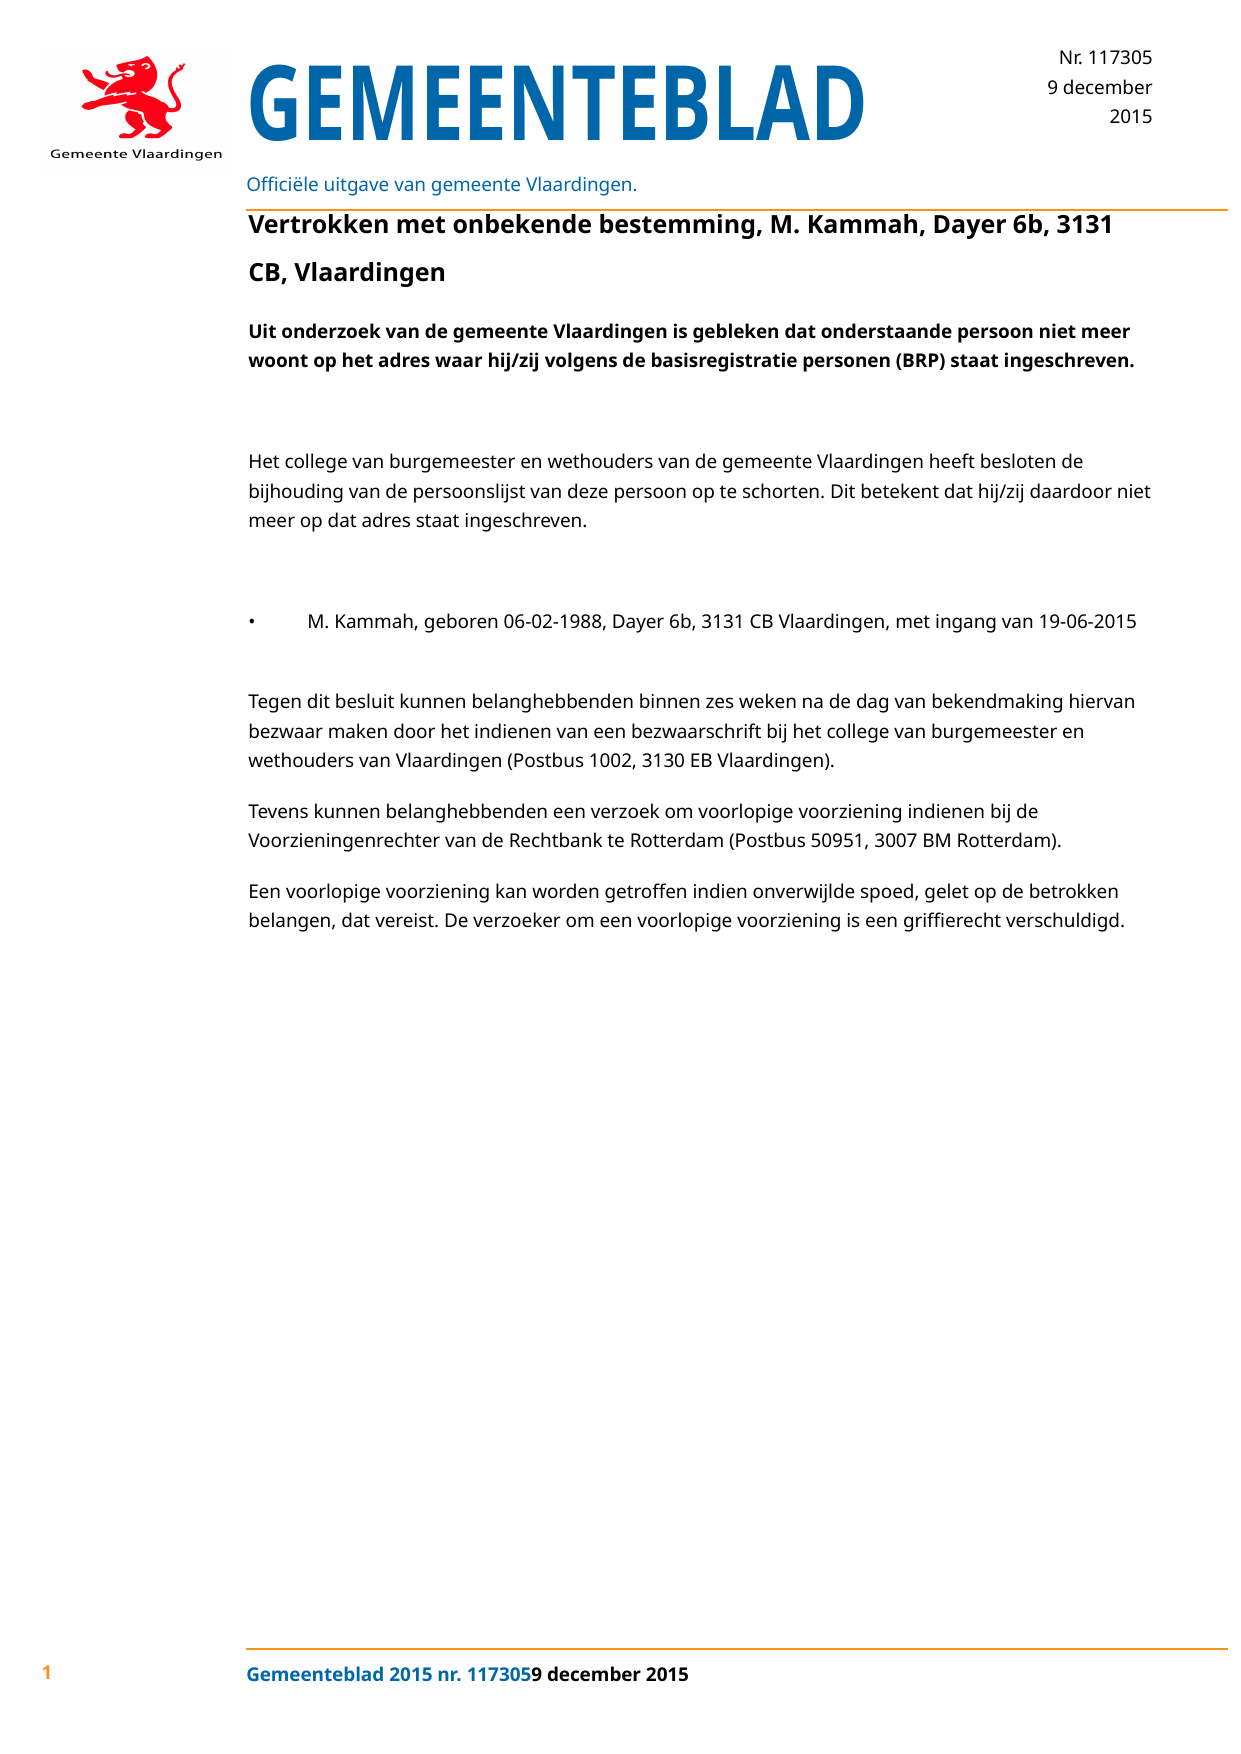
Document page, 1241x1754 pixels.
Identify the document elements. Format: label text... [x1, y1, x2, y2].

text Tegen dit besluit kunnen belanghebbenden binnen zes weken na de dag van bekendmaking hiervan bezwaar maken door het indienen van een bezwaarschrift bij het college van burgemeester en wethouders van Vlaardingen (Postbus 1002, 3130 EB Vlaardingen). [248, 688, 1152, 773]
text Een voorlopige voorziening kan worden getroffen indien onverwijlde spoed, gelet op de betrokken belangen, dat vereist. De verzoeker om een voorlopige voorziening is een griffierecht verschuldigd. [248, 878, 1152, 933]
text Tevens kunnen belanghebbenden een verzoek om voorlopige voorziening indienen bij de Voorzieningenrechter van de Rechtbank te Rotterdam (Postbus 50951, 3007 BM Rotterdam). [248, 798, 1152, 853]
text Uit onderzoek van de gemeente Vlaardingen is gebleken dat onderstaande persoon niet meer woont op het adres waar hij/zij volgens de basisregistratie personen (BRP) staat ingeschreven. [248, 318, 1152, 373]
picture [41, 47, 231, 172]
list M. Kammah, geboren 06-02-1988, Dayer 6b, 3131 CB Vlaardingen, met ingang van 19-06-2015 [248, 608, 1152, 634]
text Vertrokken met onbekende bestemming, M. Kammah, Dayer 6b, 3131 CB, Vlaardingen [248, 211, 1152, 288]
text Het college van burgemeester en wethouders van de gemeente Vlaardingen heeft besloten de bijhouding van de persoonslijst van deze persoon op te schorten. Dit betekent dat hij/zij daardoor niet meer op dat adres staat ingeschreven. [248, 448, 1152, 533]
